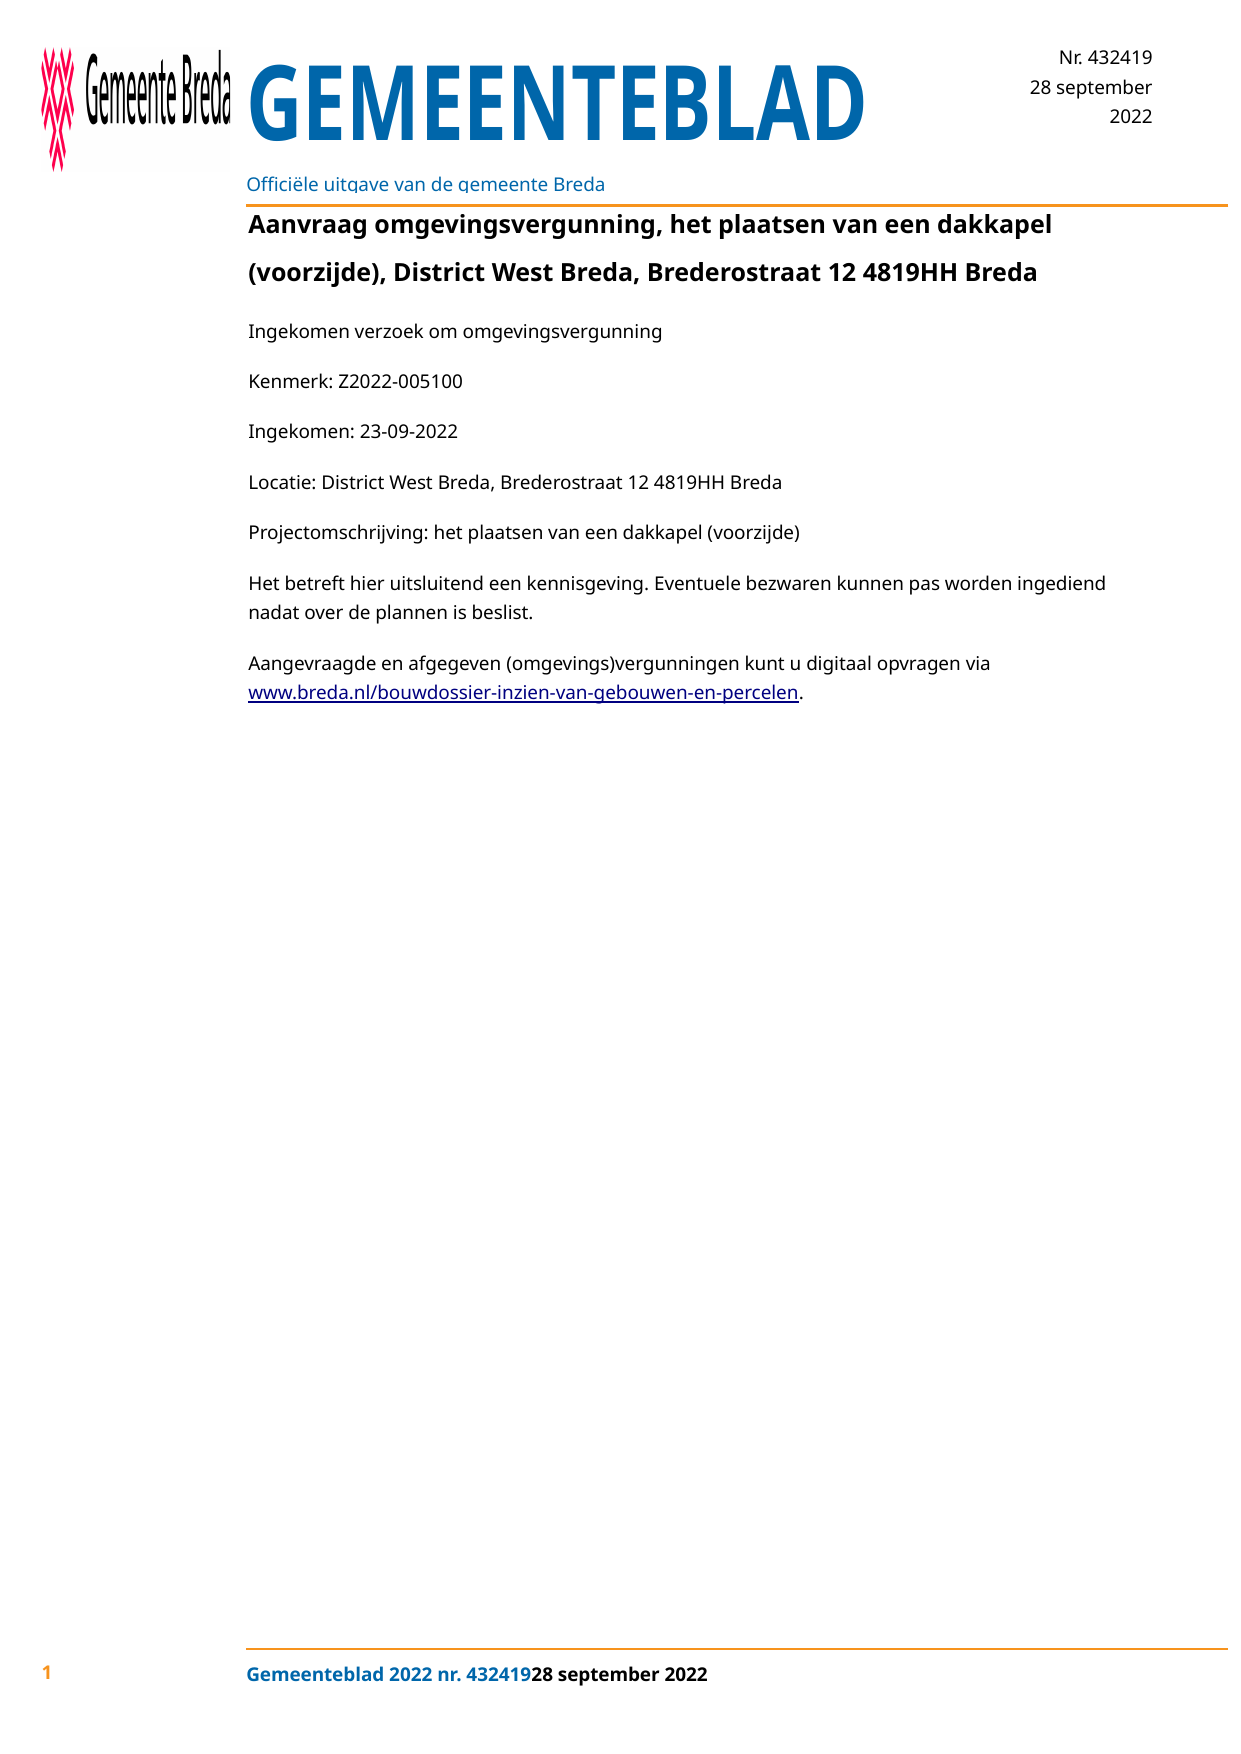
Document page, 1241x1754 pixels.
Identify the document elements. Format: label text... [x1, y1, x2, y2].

picture [41, 47, 231, 172]
text Locatie: District West Breda, Brederostraat 12 4819HH Breda [248, 469, 1152, 495]
text Kenmerk: Z2022-005100 [248, 368, 1152, 394]
text Projectomschrijving: het plaatsen van een dakkapel (voorzijde) [248, 519, 1152, 545]
text Ingekomen: 23-09-2022 [248, 419, 1152, 444]
text Aangevraagde en afgegeven (omgevings)vergunningen kunt u digitaal opvragen via www.breda.nl/bouwdossier-inzien-van-gebouwen-en-percelen. [248, 650, 1152, 705]
text Aanvraag omgevingsvergunning, het plaatsen van een dakkapel (voorzijde), District West Breda, Brederostraat 12 4819HH Breda [248, 207, 1152, 288]
text Het betreft hier uitsluitend een kennisgeving. Eventuele bezwaren kunnen pas worden ingediend nadat over de plannen is beslist. [248, 570, 1152, 625]
text Ingekomen verzoek om omgevingsvergunning [248, 318, 1152, 344]
